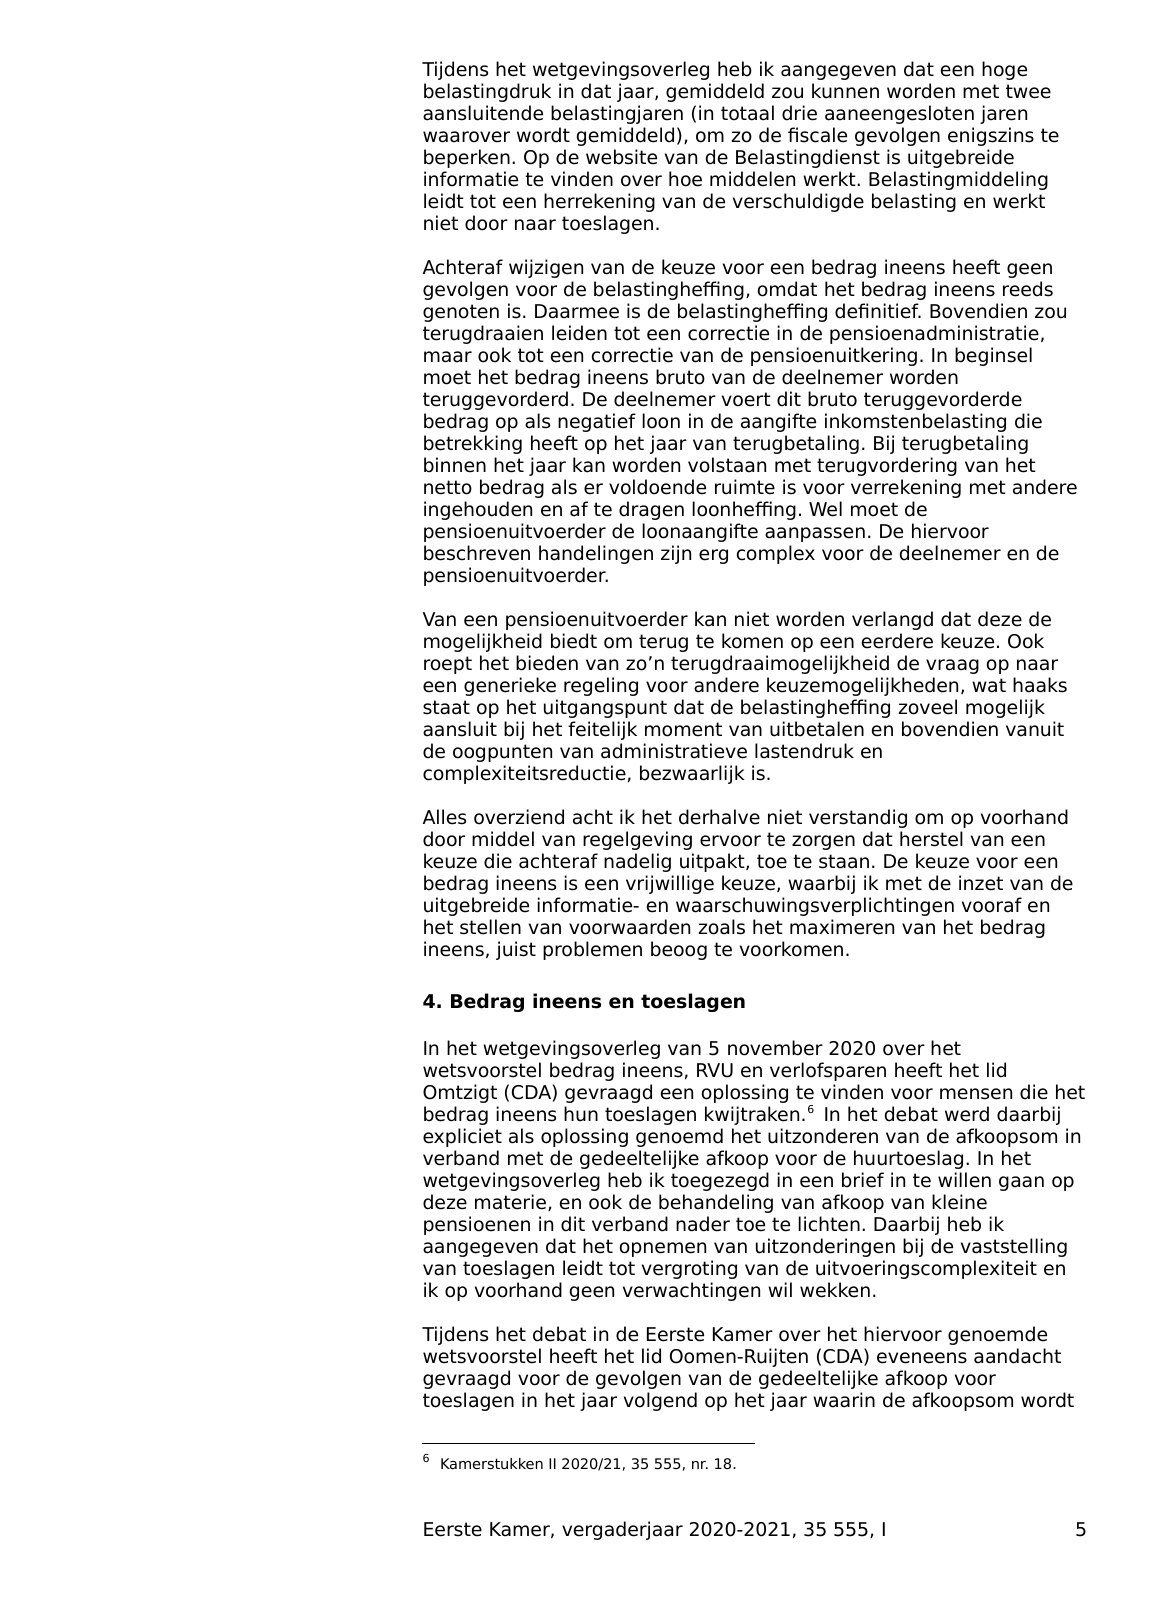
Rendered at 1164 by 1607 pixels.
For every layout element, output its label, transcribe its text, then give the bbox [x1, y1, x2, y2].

text Achteraf wijzigen van de keuze voor een bedrag ineens heeft geen gevolgen voor de belastingheffing, omdat het bedrag ineens reeds genoten is. Daarmee is de belastingheffing definitief. Bovendien zou terugdraaien leiden tot een correctie in de pensioenadministratie, maar ook tot een correctie van de pensioenuitkering. In beginsel moet het bedrag ineens bruto van de deelnemer worden teruggevorderd. De deelnemer voert dit bruto teruggevorderde bedrag op als negatief loon in de aangifte inkomstenbelasting die betrekking heeft op het jaar van terugbetaling. Bij terugbetaling binnen het jaar kan worden volstaan met terugvordering van het netto bedrag als er voldoende ruimte is voor verrekening met andere ingehouden en af te dragen loonheffing. Wel moet de pensioenuitvoerder de loonaangifte aanpassen. De hiervoor beschreven handelingen zijn erg complex voor de deelnemer en de pensioenuitvoerder. [422, 257, 1087, 587]
text Tijdens het wetgevingsoverleg heb ik aangegeven dat een hoge belastingdruk in dat jaar, gemiddeld zou kunnen worden met twee aansluitende belastingjaren (in totaal drie aaneengesloten jaren waarover wordt gemiddeld), om zo de fiscale gevolgen enigszins te beperken. Op de website van de Belastingdienst is uitgebreide informatie te vinden over hoe middelen werkt. Belastingmiddeling leidt tot een herrekening van de verschuldigde belasting en werkt niet door naar toeslagen. [422, 59, 1087, 235]
subtitle 4. Bedrag ineens en toeslagen [422, 991, 1087, 1013]
text Tijdens het debat in de Eerste Kamer over het hiervoor genoemde wetsvoorstel heeft het lid Oomen-Ruijten (CDA) eveneens aandacht gevraagd voor de gevolgen van de gedeeltelijke afkoop voor toeslagen in het jaar volgend op het jaar waarin de afkoopsom wordt [422, 1324, 1087, 1412]
text Van een pensioenuitvoerder kan niet worden verlangd dat deze de mogelijkheid biedt om terug te komen op een eerdere keuze. Ook roept het bieden van zo’n terugdraaimogelijkheid de vraag op naar een generieke regeling voor andere keuzemogelijkheden, wat haaks staat op het uitgangspunt dat de belastingheffing zoveel mogelijk aansluit bij het feitelijk moment van uitbetalen en bovendien vanuit de oogpunten van administratieve lastendruk en complexiteitsreductie, bezwaarlijk is. [422, 609, 1087, 785]
text In het wetgevingsoverleg van 5 november 2020 over het wetsvoorstel bedrag ineens, RVU en verlofsparen heeft het lid Omtzigt (CDA) gevraagd een oplossing te vinden voor mensen die het bedrag ineens hun toeslagen kwijtraken. In het debat werd daarbij expliciet als oplossing genoemd het uitzonderen van de afkoopsom in verband met de gedeeltelijke afkoop voor de huurtoeslag. In het wetgevingsoverleg heb ik toegezegd in een brief in te willen gaan op deze materie, en ook de behandeling van afkoop van kleine pensioenen in dit verband nader toe te lichten. Daarbij heb ik aangegeven dat het opnemen van uitzonderingen bij de vaststelling van toeslagen leidt tot vergroting van de uitvoeringscomplexiteit en ik op voorhand geen verwachtingen wil wekken. [422, 1038, 1087, 1302]
text Kamerstukken II 2020/21, 35 555, nr. 18. [422, 1452, 1087, 1474]
text Alles overziend acht ik het derhalve niet verstandig om op voorhand door middel van regelgeving ervoor te zorgen dat herstel van een keuze die achteraf nadelig uitpakt, toe te staan. De keuze voor een bedrag ineens is een vrijwillige keuze, waarbij ik met de inzet van de uitgebreide informatie- en waarschuwingsverplichtingen vooraf en het stellen van voorwaarden zoals het maximeren van het bedrag ineens, juist problemen beoog te voorkomen. [422, 807, 1087, 961]
